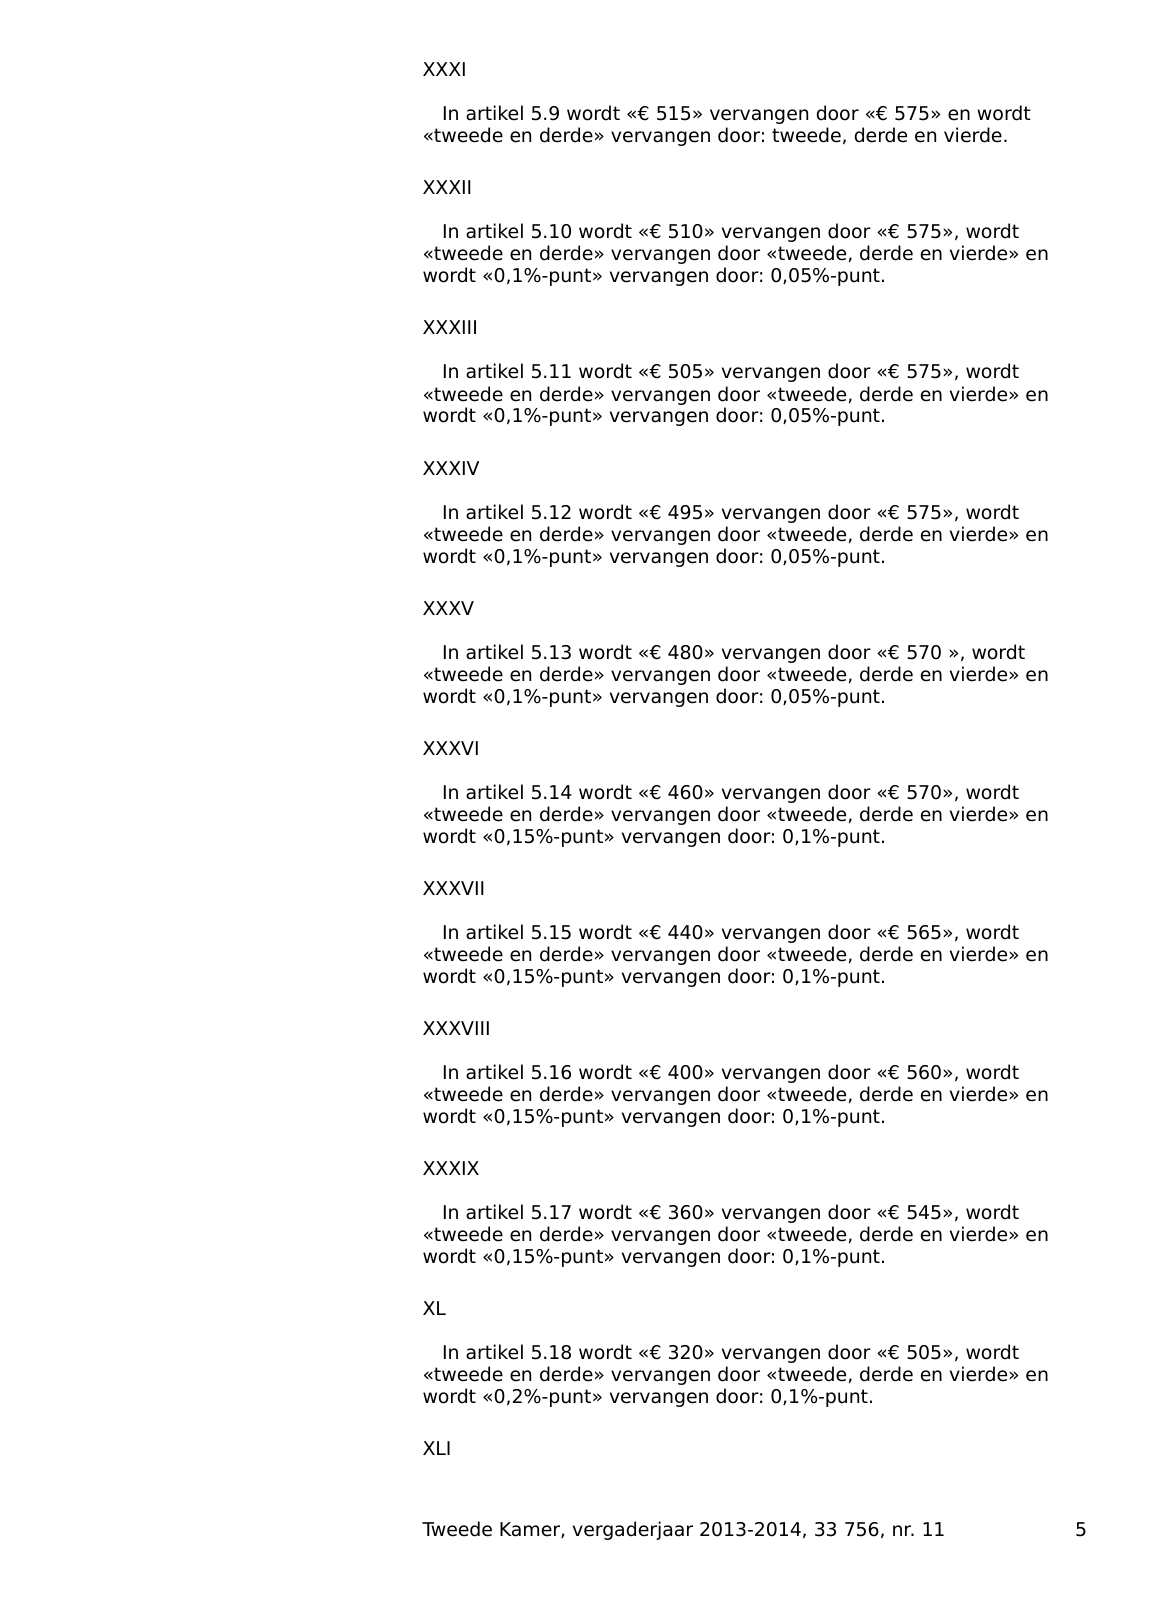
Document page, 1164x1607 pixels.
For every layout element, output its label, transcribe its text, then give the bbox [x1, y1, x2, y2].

subtitle XXXIX [422, 1158, 1087, 1180]
subtitle XXXVII [422, 878, 1087, 900]
text In artikel 5.11 wordt «€ 505» vervangen door «€ 575», wordt «tweede en derde» vervangen door «tweede, derde en vierde» en wordt «0,1%-punt» vervangen door: 0,05%-punt. [422, 361, 1087, 427]
text In artikel 5.12 wordt «€ 495» vervangen door «€ 575», wordt «tweede en derde» vervangen door «tweede, derde en vierde» en wordt «0,1%-punt» vervangen door: 0,05%-punt. [422, 502, 1087, 567]
text In artikel 5.9 wordt «€ 515» vervangen door «€ 575» en wordt «tweede en derde» vervangen door: tweede, derde en vierde. [422, 103, 1087, 147]
text In artikel 5.17 wordt «€ 360» vervangen door «€ 545», wordt «tweede en derde» vervangen door «tweede, derde en vierde» en wordt «0,15%-punt» vervangen door: 0,1%-punt. [422, 1202, 1087, 1268]
text In artikel 5.10 wordt «€ 510» vervangen door «€ 575», wordt «tweede en derde» vervangen door «tweede, derde en vierde» en wordt «0,1%-punt» vervangen door: 0,05%-punt. [422, 221, 1087, 287]
subtitle XXXIII [422, 317, 1087, 339]
subtitle XXXVI [422, 738, 1087, 759]
subtitle XLI [422, 1438, 1087, 1460]
subtitle XXXVIII [422, 1018, 1087, 1040]
subtitle XL [422, 1298, 1087, 1320]
text In artikel 5.14 wordt «€ 460» vervangen door «€ 570», wordt «tweede en derde» vervangen door «tweede, derde en vierde» en wordt «0,15%-punt» vervangen door: 0,1%-punt. [422, 782, 1087, 848]
subtitle XXXIV [422, 457, 1087, 479]
text In artikel 5.13 wordt «€ 480» vervangen door «€ 570 », wordt «tweede en derde» vervangen door «tweede, derde en vierde» en wordt «0,1%-punt» vervangen door: 0,05%-punt. [422, 642, 1087, 708]
text In artikel 5.15 wordt «€ 440» vervangen door «€ 565», wordt «tweede en derde» vervangen door «tweede, derde en vierde» en wordt «0,15%-punt» vervangen door: 0,1%-punt. [422, 922, 1087, 988]
text In artikel 5.16 wordt «€ 400» vervangen door «€ 560», wordt «tweede en derde» vervangen door «tweede, derde en vierde» en wordt «0,15%-punt» vervangen door: 0,1%-punt. [422, 1062, 1087, 1128]
text In artikel 5.18 wordt «€ 320» vervangen door «€ 505», wordt «tweede en derde» vervangen door «tweede, derde en vierde» en wordt «0,2%-punt» vervangen door: 0,1%-punt. [422, 1342, 1087, 1408]
subtitle XXXV [422, 597, 1087, 619]
subtitle XXXII [422, 177, 1087, 199]
subtitle XXXI [422, 59, 1087, 81]
